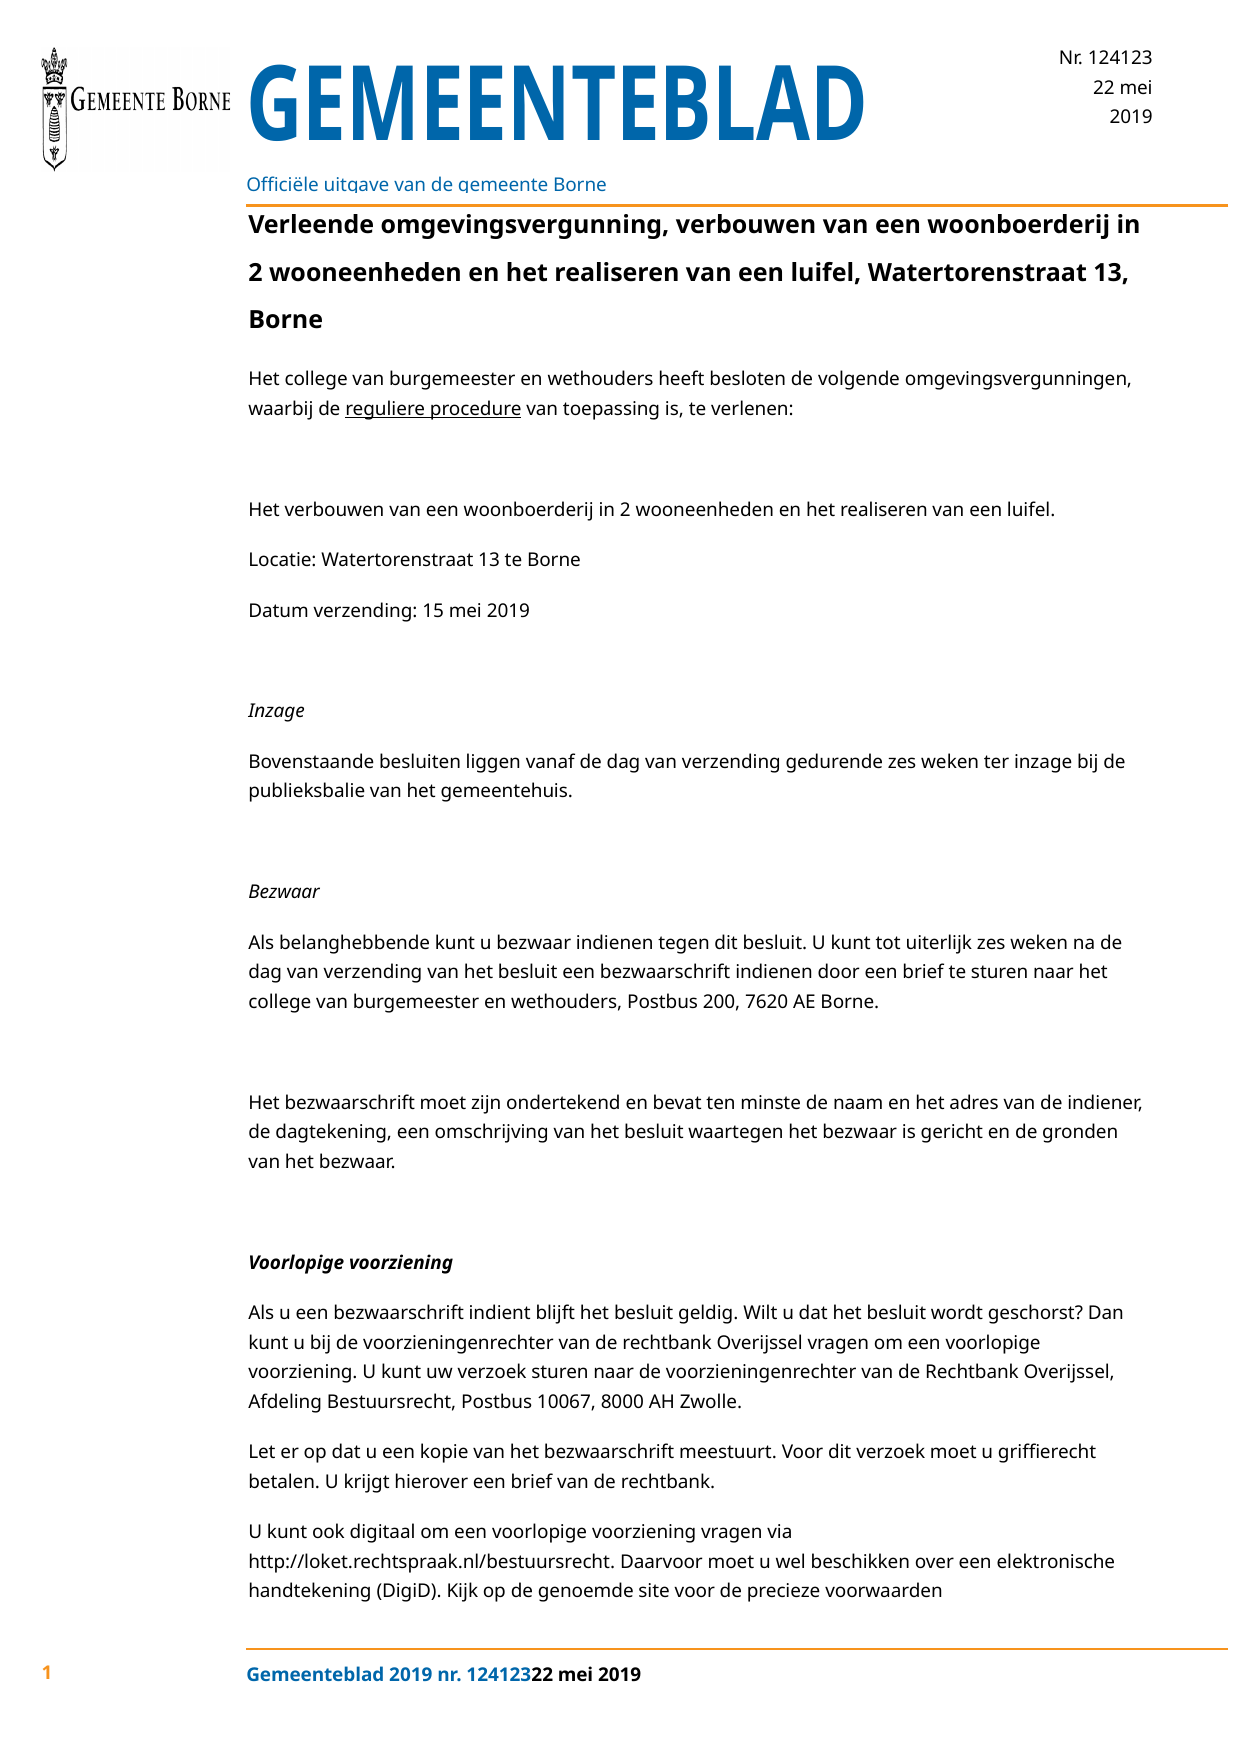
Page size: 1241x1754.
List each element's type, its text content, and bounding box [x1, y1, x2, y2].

text Als u een bezwaarschrift indient blijft het besluit geldig. Wilt u dat het besluit wordt geschorst? Dan kunt u bij de voorzieningenrechter van de rechtbank Overijssel vragen om een voorlopige voorziening. U kunt uw verzoek sturen naar de voorzieningenrechter van de Rechtbank Overijssel, Afdeling Bestuursrecht, Postbus 10067, 8000 AH Zwolle. [248, 1299, 1152, 1414]
text Let er op dat u een kopie van het bezwaarschrift meestuurt. Voor dit verzoek moet u griffierecht betalen. U krijgt hierover een brief van de rechtbank. [248, 1438, 1152, 1494]
text Het bezwaarschrift moet zijn ondertekend en bevat ten minste de naam en het adres van de indiener, de dagtekening, een omschrijving van het besluit waartegen het bezwaar is gericht en de gronden van het bezwaar. [248, 1089, 1152, 1174]
text Als belanghebbende kunt u bezwaar indienen tegen dit besluit. U kunt tot uiterlijk zes weken na de dag van verzending van het besluit een bezwaarschrift indienen door een brief te sturen naar het college van burgemeester en wethouders, Postbus 200, 7620 AE Borne. [248, 929, 1152, 1014]
text Het verbouwen van een woonboerderij in 2 wooneenheden en het realiseren van een luifel. [248, 496, 1152, 522]
text Inzage [248, 698, 1152, 723]
text Voorlopige voorziening [248, 1249, 1152, 1274]
text Locatie: Watertorenstraat 13 te Borne [248, 546, 1152, 572]
text U kunt ook digitaal om een voorlopige voorziening vragen via http://loket.rechtspraak.nl/bestuursrecht. Daarvoor moet u wel beschikken over een elektronische handtekening (DigiD). Kijk op de genoemde site voor de precieze voorwaarden [248, 1518, 1152, 1603]
text Datum verzending: 15 mei 2019 [248, 597, 1152, 622]
text Bezwaar [248, 878, 1152, 904]
text Bovenstaande besluiten liggen vanaf de dag van verzending gedurende zes weken ter inzage bij de publieksbalie van het gemeentehuis. [248, 748, 1152, 803]
text Het college van burgemeester en wethouders heeft besloten de volgende omgevingsvergunningen, waarbij de reguliere procedure van toepassing is, te verlenen: [248, 366, 1152, 421]
text Verleende omgevingsvergunning, verbouwen van een woonboerderij in 2 wooneenheden en het realiseren van een luifel, Watertorenstraat 13, Borne [248, 207, 1152, 336]
picture [41, 47, 231, 172]
